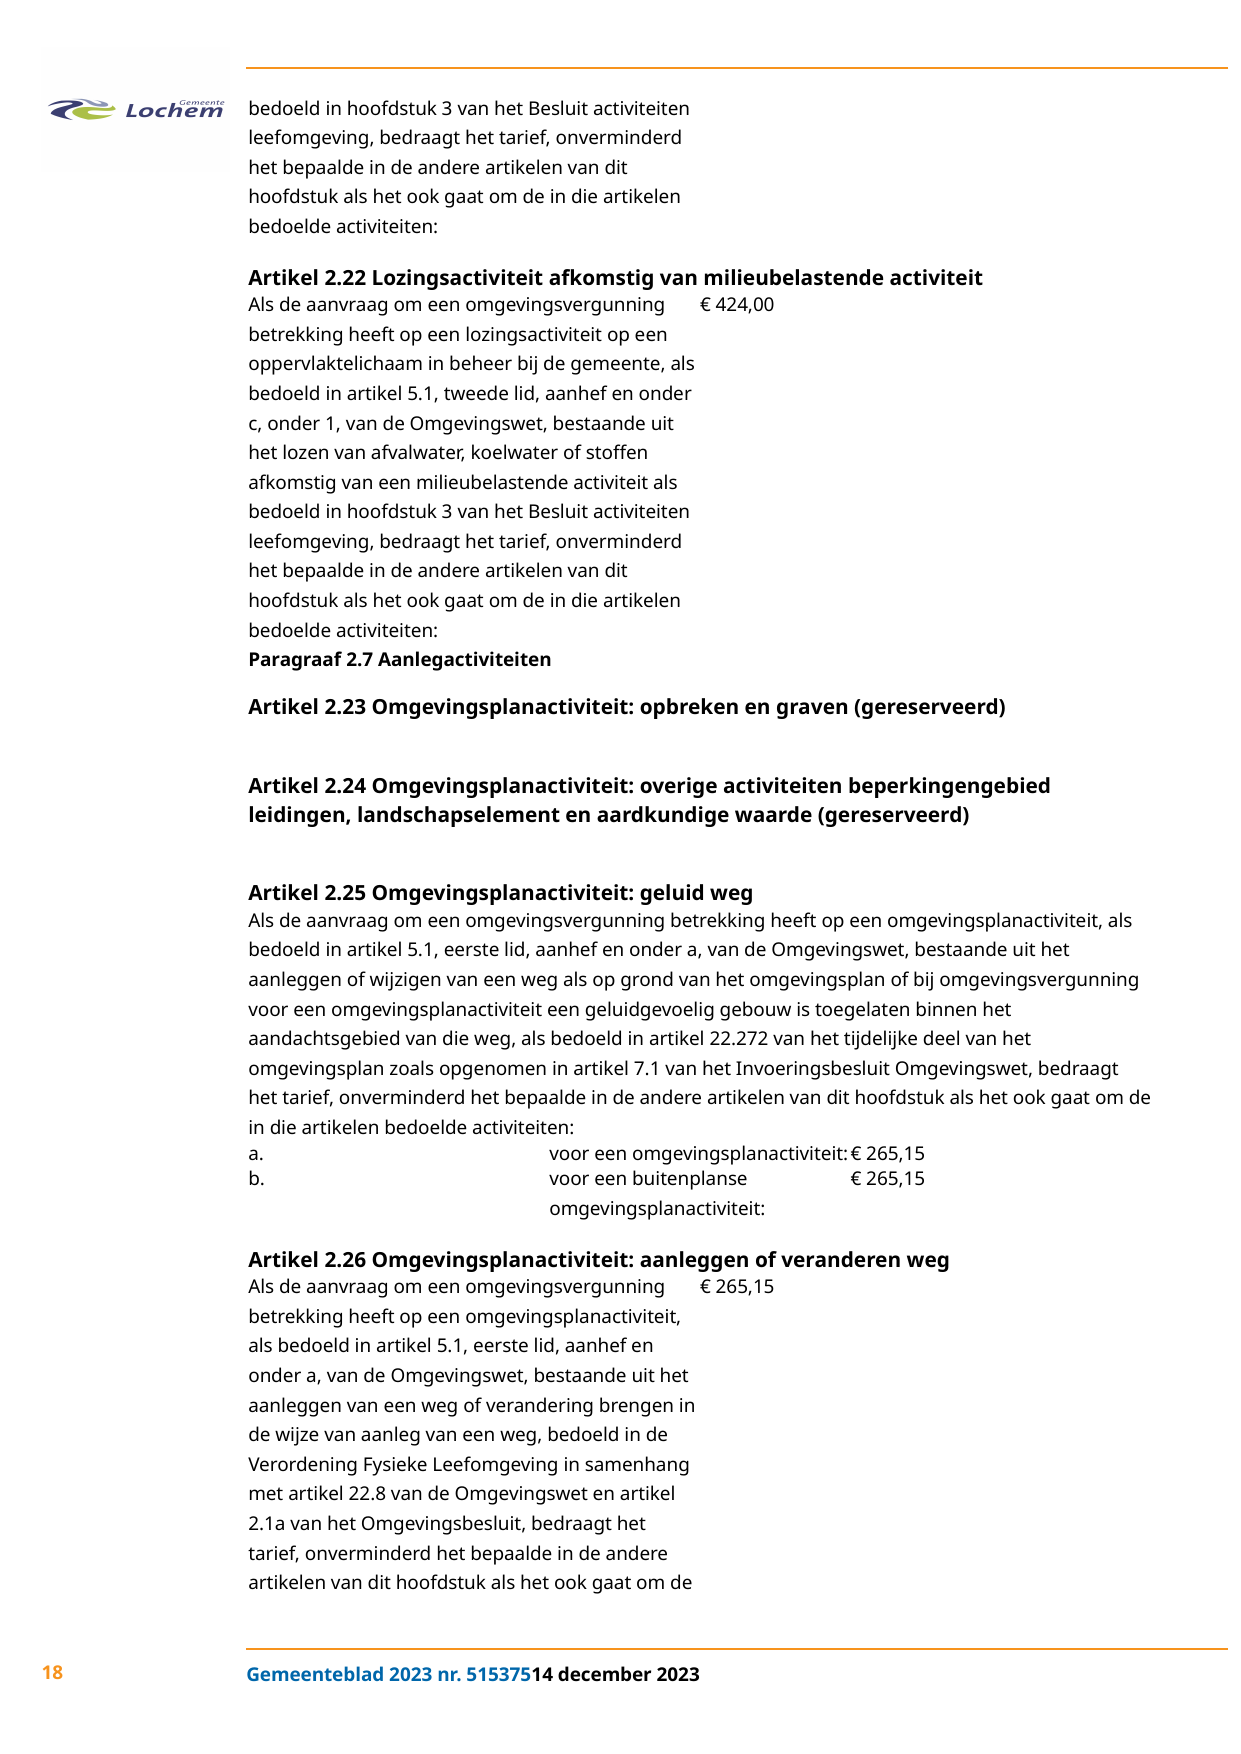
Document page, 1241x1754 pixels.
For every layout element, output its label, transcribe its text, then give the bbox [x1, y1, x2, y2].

text Artikel 2.23 Omgevingsplanactiviteit: opbreken en graven (gereserveerd) [248, 692, 1152, 721]
table_cell € 265,15 [850, 1140, 1152, 1166]
table_header Als de aanvraag om een omgevingsvergunning betrekking heeft op een omgevingsplanactiviteit, als bedoeld in artikel 5.1, eerste lid, aanhef en onder a, van de Omgevingswet, bestaande uit het aanleggen of wijzigen van een weg als op grond van het omgevingsplan of bij omgevingsvergunning voor een omgevingsplanactiviteit een geluidgevoelig gebouw is toegelaten binnen het aandachtsgebied van die weg, als bedoeld in artikel 22.272 van het tijdelijke deel van het omgevingsplan zoals opgenomen in artikel 7.1 van het Invoeringsbesluit Omgevingswet, bedraagt het tarief, onverminderd het bepaalde in de andere artikelen van dit hoofdstuk als het ook gaat om de in die artikelen bedoelde activiteiten: [248, 907, 1152, 1140]
table_cell voor een buitenplanse omgevingsplanactiviteit: [549, 1166, 850, 1221]
table_header € 424,00 [700, 291, 1152, 643]
text Artikel 2.26 Omgevingsplanactiviteit: aanleggen of veranderen weg [248, 1245, 1152, 1273]
table_header Als de aanvraag om een omgevingsvergunning betrekking heeft op een omgevingsplanactiviteit, als bedoeld in artikel 5.1, eerste lid, aanhef en onder a, van de Omgevingswet, bestaande uit het aanleggen van een weg of verandering brengen in de wijze van aanleg van een weg, bedoeld in de Verordening Fysieke Leefomgeving in samenhang met artikel 22.8 van de Omgevingswet en artikel 2.1a van het Omgevingsbesluit, bedraagt het tarief, onverminderd het bepaalde in de andere artikelen van dit hoofdstuk als het ook gaat om de [248, 1274, 700, 1595]
text Paragraaf 2.7 Aanlegactiviteiten [248, 646, 1152, 672]
table_header bedoeld in hoofdstuk 3 van het Besluit activiteiten leefomgeving, bedraagt het tarief, onverminderd het bepaalde in de andere artikelen van dit hoofdstuk als het ook gaat om de in die artikelen bedoelde activiteiten: [248, 95, 700, 239]
text Artikel 2.24 Omgevingsplanactiviteit: overige activiteiten beperkingengebied leidingen, landschapselement en aardkundige waarde (gereserveerd) [248, 771, 1152, 828]
table_cell € 265,15 [850, 1166, 1152, 1221]
text Artikel 2.22 Lozingsactiviteit afkomstig van milieubelastende activiteit [248, 263, 1152, 291]
table_header Als de aanvraag om een omgevingsvergunning betrekking heeft op een lozingsactiviteit op een oppervlaktelichaam in beheer bij de gemeente, als bedoeld in artikel 5.1, tweede lid, aanhef en onder c, onder 1, van de Omgevingswet, bestaande uit het lozen van afvalwater, koelwater of stoffen afkomstig van een milieubelastende activiteit als bedoeld in hoofdstuk 3 van het Besluit activiteiten leefomgeving, bedraagt het tarief, onverminderd het bepaalde in de andere artikelen van dit hoofdstuk als het ook gaat om de in die artikelen bedoelde activiteiten: [248, 291, 700, 643]
picture [41, 47, 231, 172]
text Artikel 2.25 Omgevingsplanactiviteit: geluid weg [248, 878, 1152, 907]
table_cell a. [248, 1140, 549, 1166]
table_cell voor een omgevingsplanactiviteit: [549, 1140, 850, 1166]
table_header [700, 95, 1152, 239]
table_header € 265,15 [700, 1274, 1152, 1595]
table_cell b. [248, 1166, 549, 1221]
